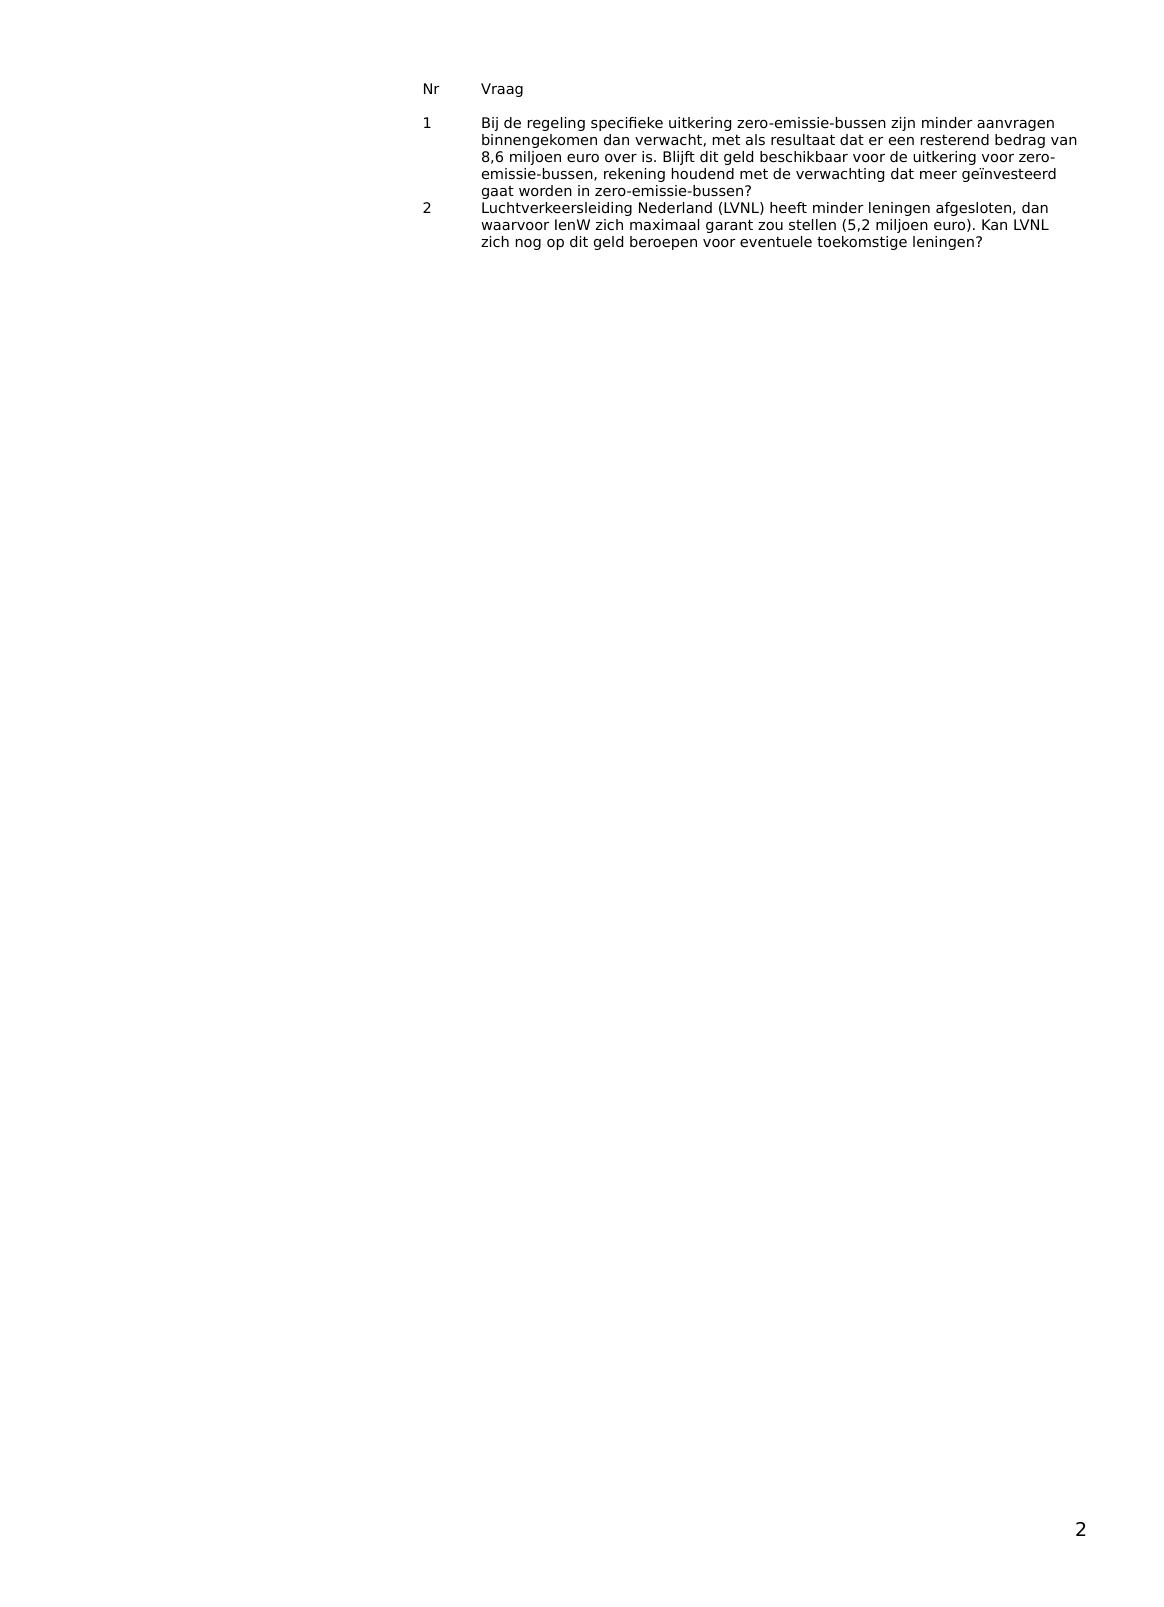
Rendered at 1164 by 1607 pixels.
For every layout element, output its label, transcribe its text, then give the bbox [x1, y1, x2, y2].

table_cell Bĳ de regeling specifieke uitkering zero-emissie-bussen zijn minder aanvragen binnengekomen dan verwacht, met als resultaat dat er een resterend bedrag van 8,6 miljoen euro over is. Blijft dit geld beschikbaar voor de uitkering voor zero-emissie-bussen, rekening houdend met de verwachting dat meer geïnvesteerd gaat worden in zero-emissie-bussen? [475, 115, 1087, 200]
table_header Nr [422, 81, 475, 98]
table_cell 2 [422, 200, 475, 251]
table_cell 1 [422, 115, 475, 200]
table_header Vraag [475, 81, 1087, 98]
table_cell Luchtverkeersleiding Nederland (LVNL) heeft minder leningen afgesloten, dan waarvoor IenW zich maximaal garant zou stellen (5,2 miljoen euro). Kan LVNL zich nog op dit geld beroepen voor eventuele toekomstige leningen? [475, 200, 1087, 251]
table_cell [422, 98, 475, 115]
table_cell [475, 98, 1087, 115]
